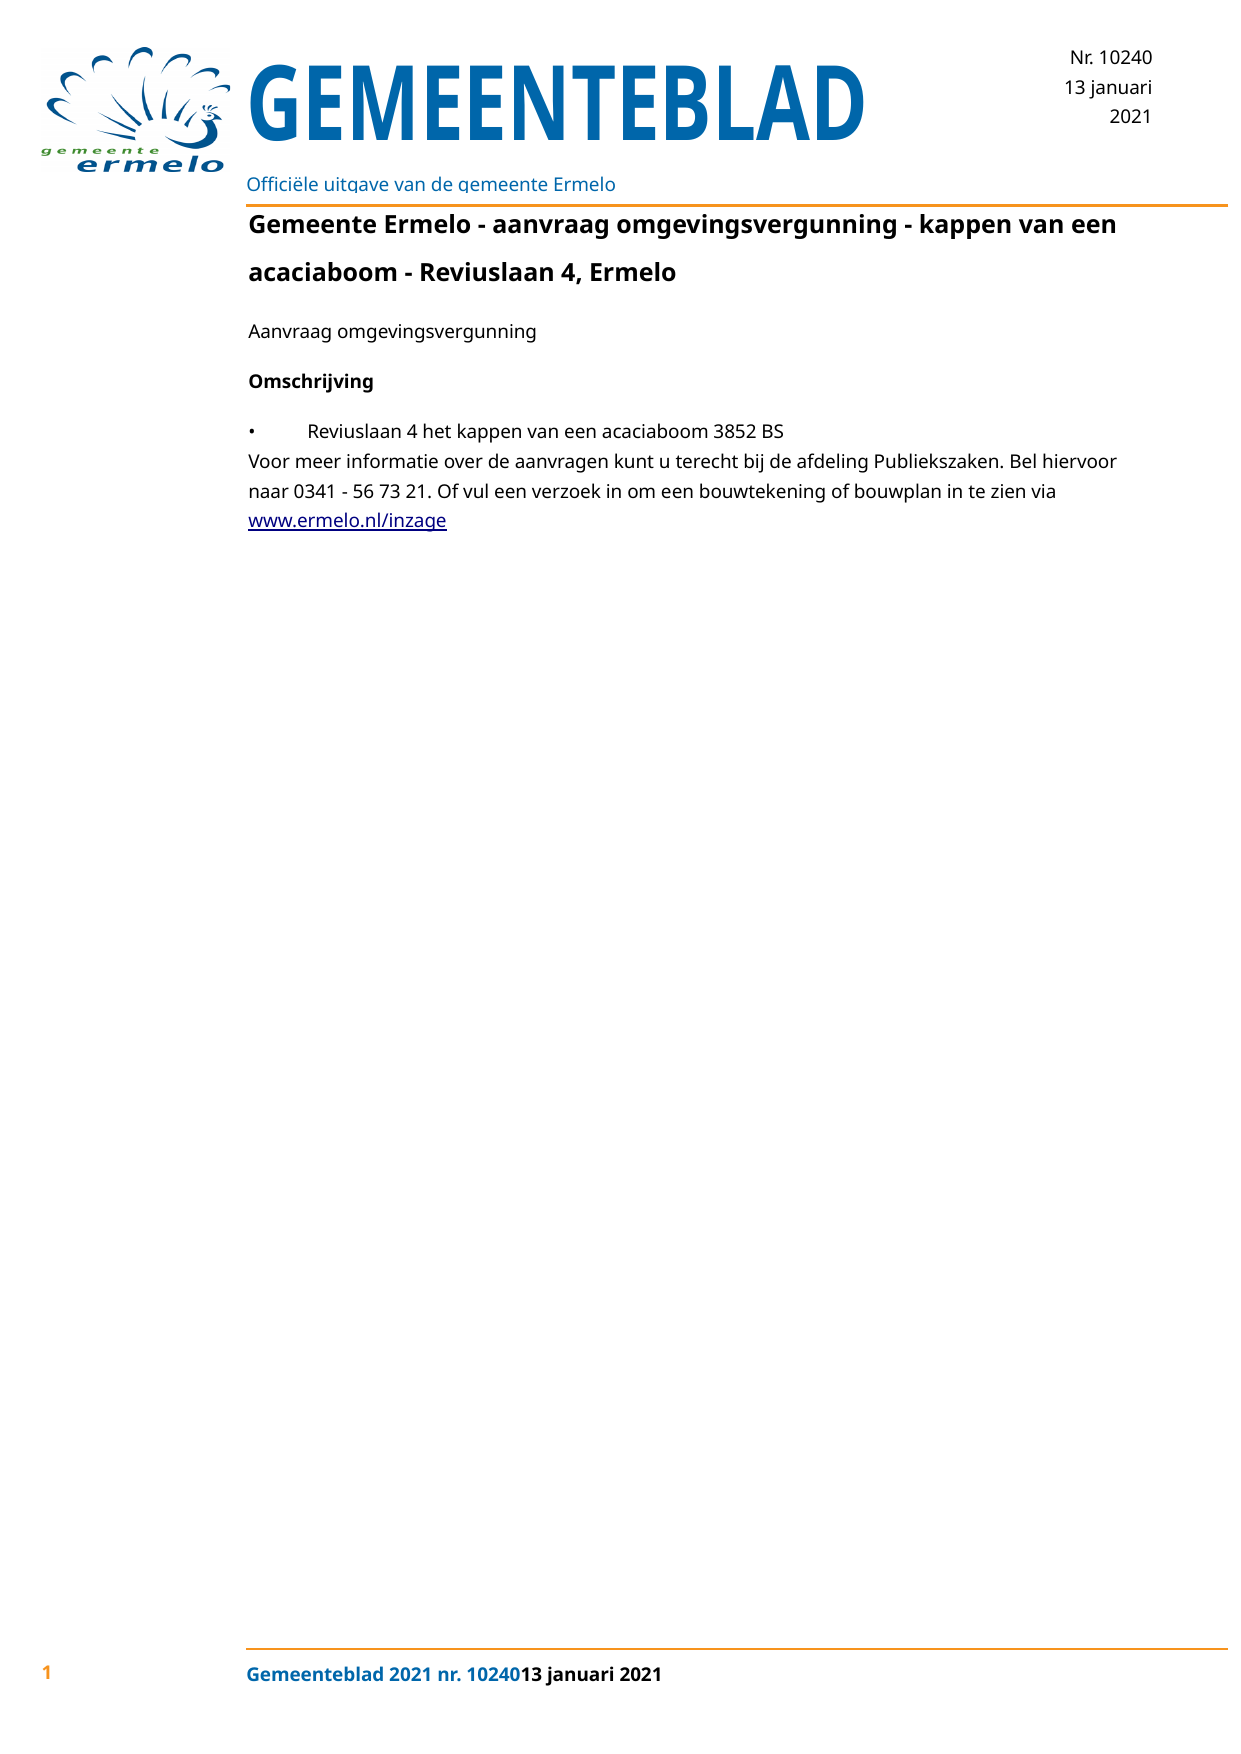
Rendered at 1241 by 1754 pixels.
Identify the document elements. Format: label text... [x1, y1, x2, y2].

text Omschrijving [248, 368, 1152, 394]
picture [41, 47, 231, 172]
list Reviuslaan 4 het kappen van een acaciaboom 3852 BS [248, 419, 1152, 444]
text Gemeente Ermelo - aanvraag omgevingsvergunning - kappen van een acaciaboom - Reviuslaan 4, Ermelo [248, 207, 1152, 288]
text Voor meer informatie over de aanvragen kunt u terecht bij de afdeling Publiekszaken. Bel hiervoor naar 0341 - 56 73 21. Of vul een verzoek in om een bouwtekening of bouwplan in te zien via www.ermelo.nl/inzage [248, 448, 1152, 533]
text Aanvraag omgevingsvergunning [248, 318, 1152, 344]
